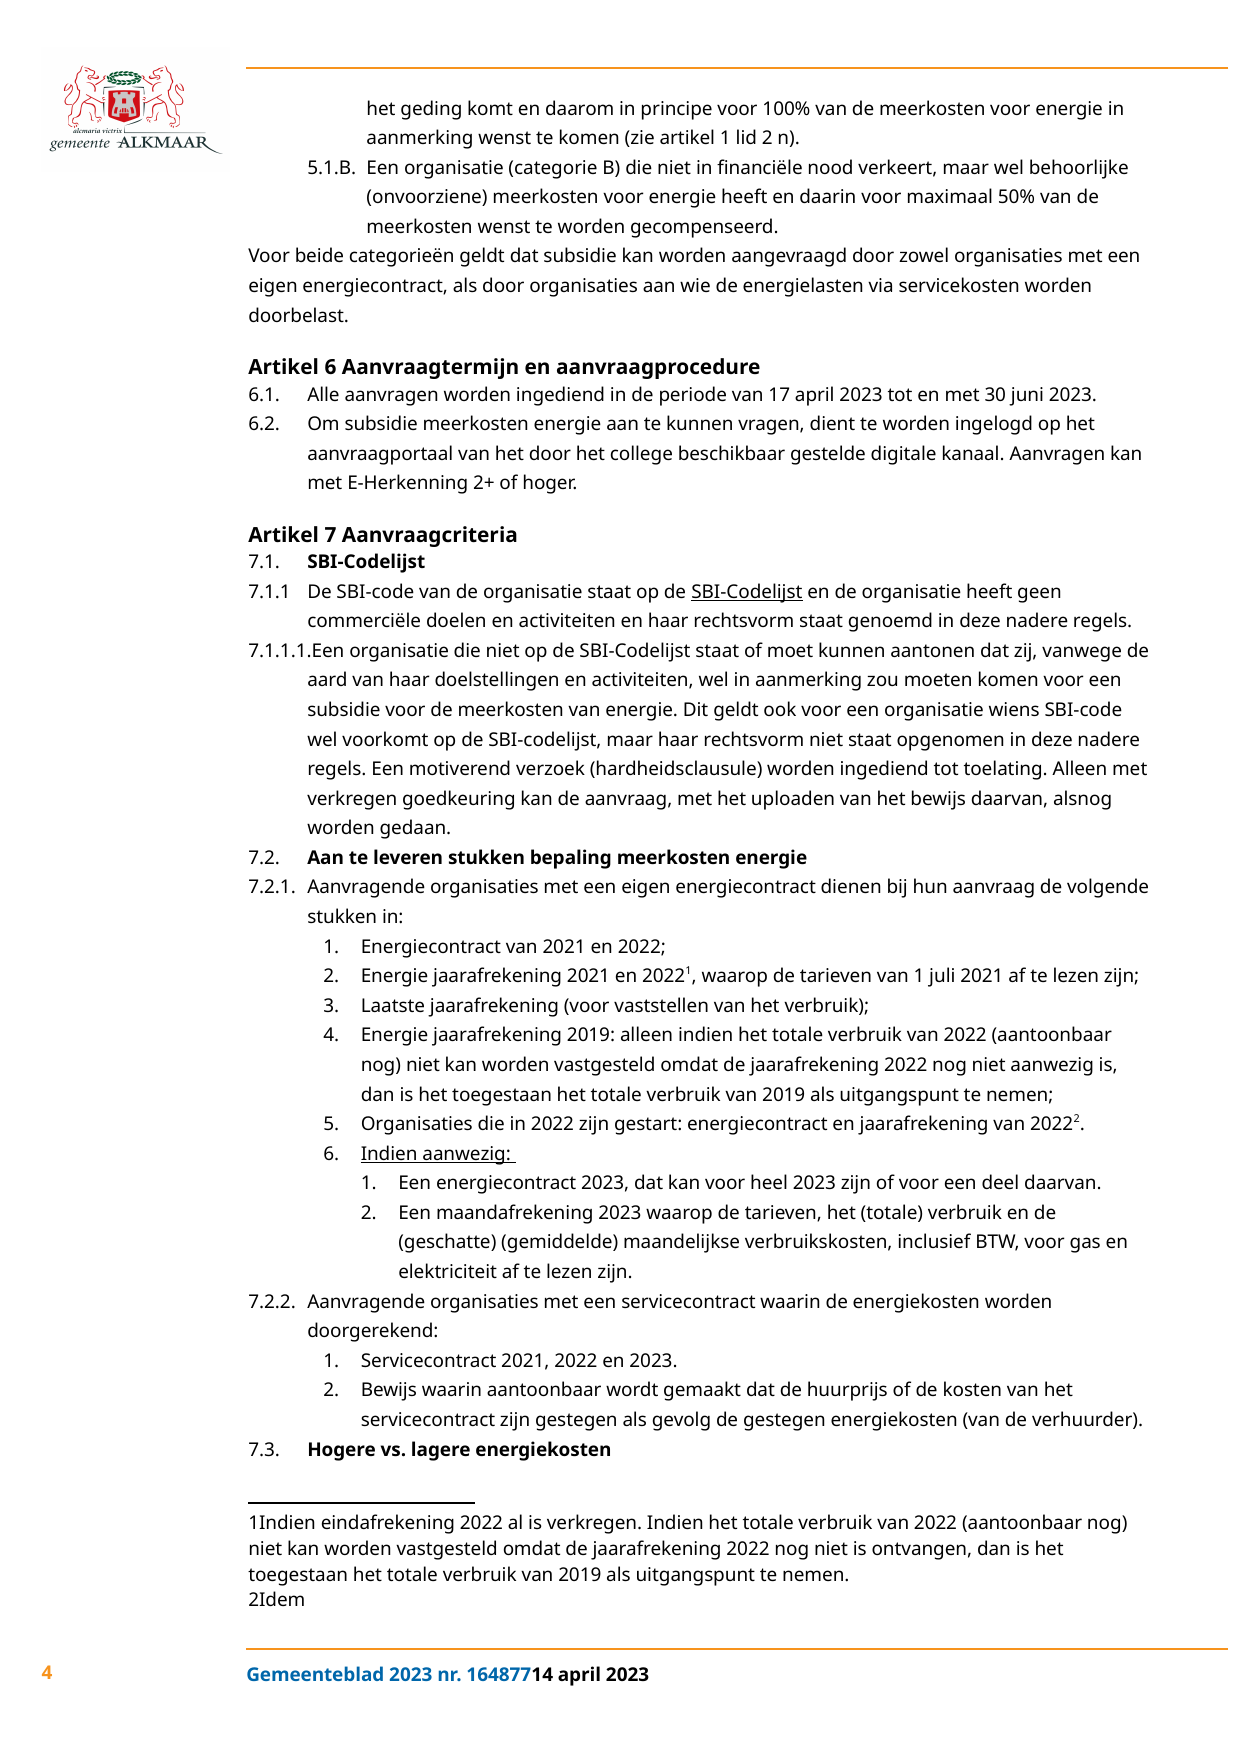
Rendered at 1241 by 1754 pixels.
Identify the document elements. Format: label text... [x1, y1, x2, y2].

list Indien aanwezig: [323, 1140, 1152, 1166]
list Hogere vs. lagere energiekosten [248, 1436, 1152, 1462]
text Voor beide categorieën geldt dat subsidie kan worden aangevraagd door zowel organisaties met een eigen energiecontract, als door organisaties aan wie de energielasten via servicekosten worden doorbelast. [248, 243, 1152, 328]
list Een organisatie (categorie B) die niet in financiële nood verkeert, maar wel behoorlijke (onvoorziene) meerkosten voor energie heeft en daarin voor maximaal 50% van de meerkosten wenst te worden gecompenseerd. [307, 154, 1152, 239]
list Alle aanvragen worden ingediend in de periode van 17 april 2023 tot en met 30 juni 2023. [248, 381, 1152, 406]
list Een energiecontract 2023, dat kan voor heel 2023 zijn of voor een deel daarvan. [361, 1169, 1152, 1195]
list Aanvragende organisaties met een eigen energiecontract dienen bij hun aanvraag de volgende stukken in: [248, 874, 1152, 929]
list Om subsidie meerkosten energie aan te kunnen vragen, dient te worden ingelogd op het aanvraagportaal van het door het college beschikbaar gestelde digitale kanaal. Aanvragen kan met E-Herkenning 2+ of hoger. [248, 410, 1152, 495]
list De SBI-code van de organisatie staat op de SBI-Codelijst en de organisatie heeft geen commerciële doelen en activiteiten en haar rechtsvorm staat genoemd in deze nadere regels. [248, 578, 1152, 633]
picture [41, 47, 231, 172]
list het geding komt en daarom in principe voor 100% van de meerkosten voor energie in aanmerking wenst te komen (zie artikel 1 lid 2 n). [307, 95, 1152, 150]
list Een maandafrekening 2023 waarop de tarieven, het (totale) verbruik en de (geschatte) (gemiddelde) maandelijkse verbruikskosten, inclusief BTW, voor gas en elektriciteit af te lezen zijn. [361, 1199, 1152, 1284]
list Idem [248, 1586, 1152, 1612]
list Bewijs waarin aantoonbaar wordt gemaakt dat de huurprijs of de kosten van het servicecontract zijn gestegen als gevolg de gestegen energiekosten (van de verhuurder). [323, 1377, 1152, 1432]
list Energie jaarafrekening 2021 en 2022, waarop de tarieven van 1 juli 2021 af te lezen zijn; [323, 962, 1152, 988]
list Energiecontract van 2021 en 2022; [323, 933, 1152, 959]
list SBI-Codelijst [248, 548, 1152, 574]
list Aan te leveren stukken bepaling meerkosten energie [248, 844, 1152, 870]
list Laatste jaarafrekening (voor vaststellen van het verbruik); [323, 992, 1152, 1018]
text Artikel 7 Aanvraagcriteria [248, 520, 1152, 548]
list Aanvragende organisaties met een servicecontract waarin de energiekosten worden doorgerekend: [248, 1288, 1152, 1343]
list Een organisatie die niet op de SBI-Codelijst staat of moet kunnen aantonen dat zij, vanwege de aard van haar doelstellingen en activiteiten, wel in aanmerking zou moeten komen voor een subsidie voor de meerkosten van energie. Dit geldt ook voor een organisatie wiens SBI-code wel voorkomt op de SBI-codelijst, maar haar rechtsvorm niet staat opgenomen in deze nadere regels. Een motiverend verzoek (hardheidsclausule) worden ingediend tot toelating. Alleen met verkregen goedkeuring kan de aanvraag, met het uploaden van het bewijs daarvan, alsnog worden gedaan. [248, 637, 1152, 840]
list Servicecontract 2021, 2022 en 2023. [323, 1347, 1152, 1373]
text Artikel 6 Aanvraagtermijn en aanvraagprocedure [248, 352, 1152, 381]
list Energie jaarafrekening 2019: alleen indien het totale verbruik van 2022 (aantoonbaar nog) niet kan worden vastgesteld omdat de jaarafrekening 2022 nog niet aanwezig is, dan is het toegestaan het totale verbruik van 2019 als uitgangspunt te nemen; [323, 1022, 1152, 1107]
list Organisaties die in 2022 zijn gestart: energiecontract en jaarafrekening van 2022. [323, 1110, 1152, 1136]
list Indien eindafrekening 2022 al is verkregen. Indien het totale verbruik van 2022 (aantoonbaar nog) niet kan worden vastgesteld omdat de jaarafrekening 2022 nog niet is ontvangen, dan is het toegestaan het totale verbruik van 2019 als uitgangspunt te nemen. [248, 1509, 1152, 1586]
